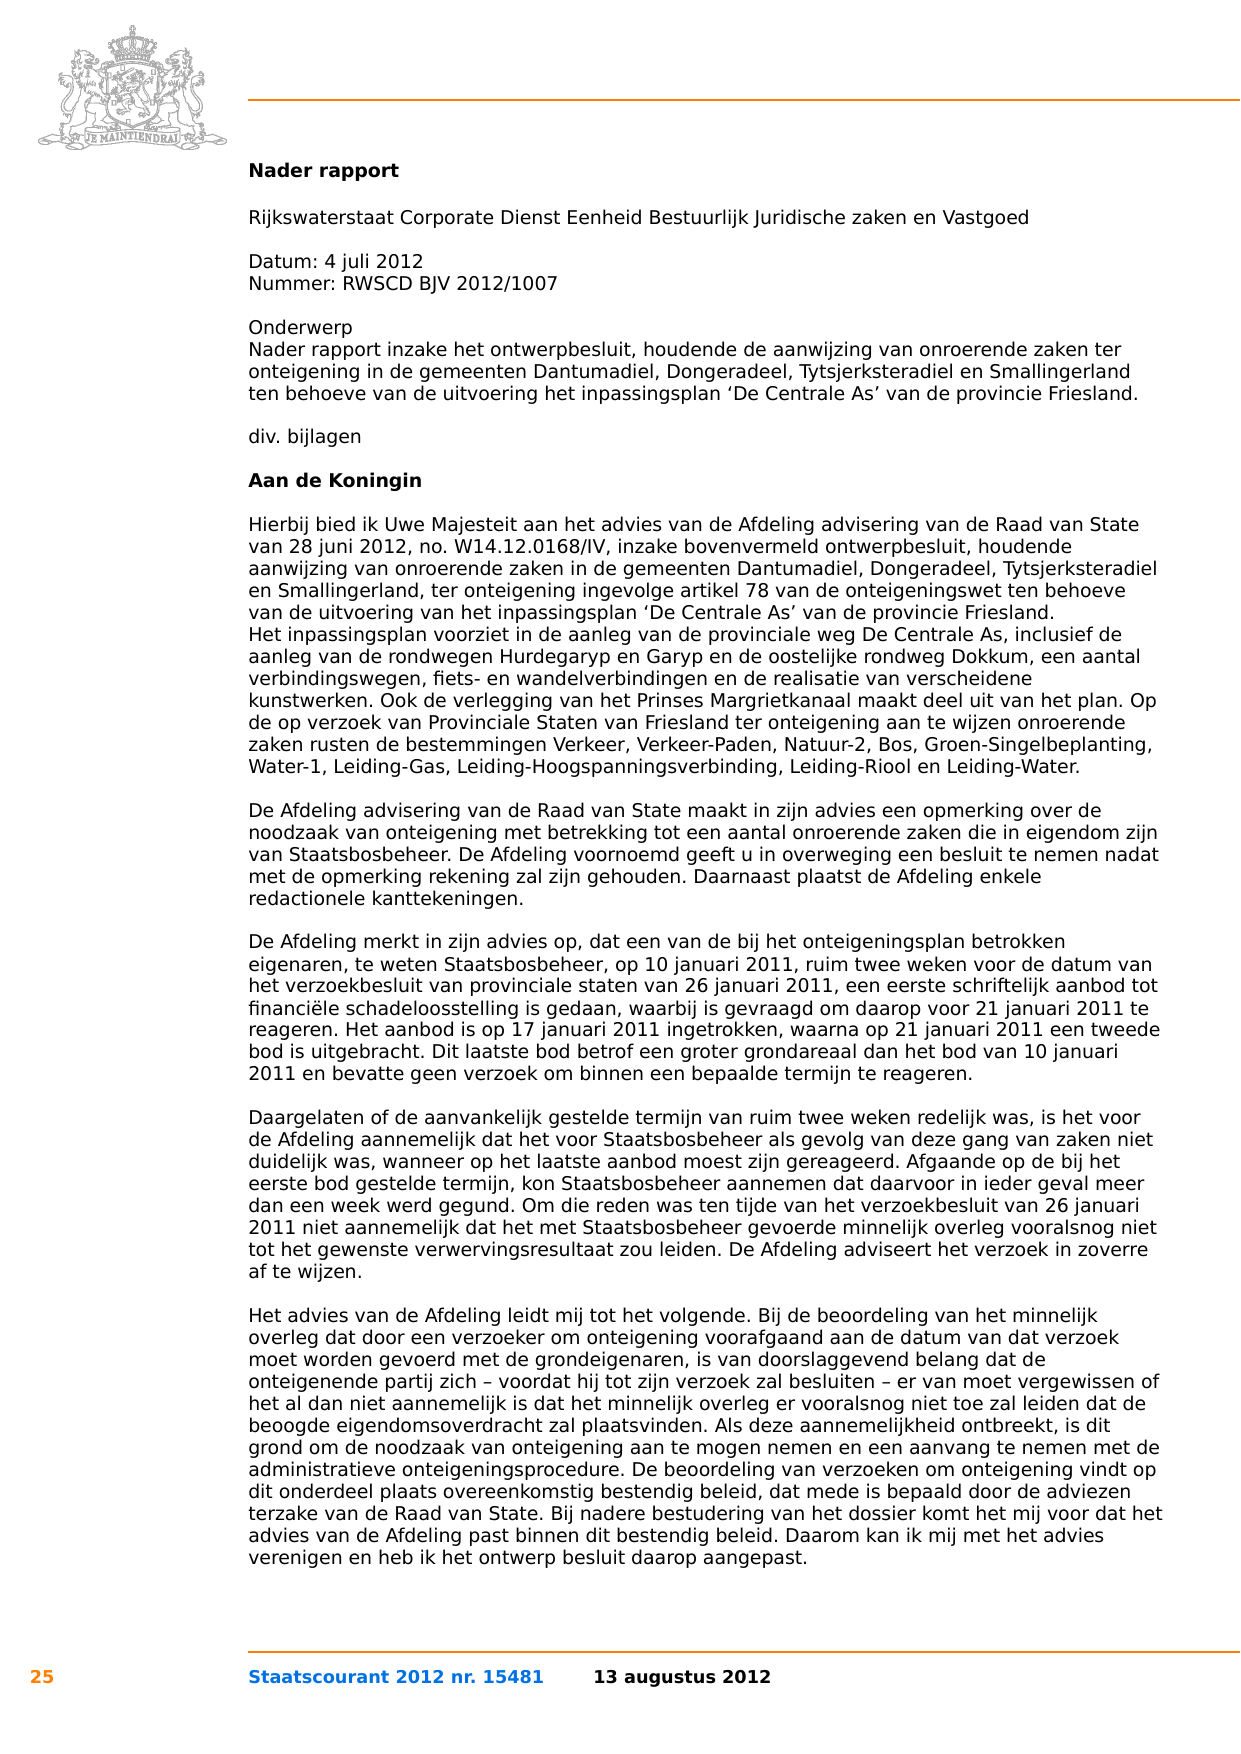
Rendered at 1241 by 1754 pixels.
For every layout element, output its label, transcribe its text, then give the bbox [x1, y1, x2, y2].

text Het inpassingsplan voorziet in de aanleg van de provinciale weg De Centrale As, inclusief de aanleg van de rondwegen Hurdegaryp en Garyp en de oostelijke rondweg Dokkum, een aantal verbindingswegen, fiets- en wandelverbindingen en de realisatie van verscheidene kunstwerken. Ook de verlegging van het Prinses Margrietkanaal maakt deel uit van het plan. Op de op verzoek van Provinciale Staten van Friesland ter onteigening aan te wijzen onroerende zaken rusten de bestemmingen Verkeer, Verkeer-Paden, Natuur-2, Bos, Groen-Singelbeplanting, Water-1, Leiding-Gas, Leiding-Hoogspanningsverbinding, Leiding-Riool en Leiding-Water. [248, 624, 1163, 778]
text Nummer: RWSCD BJV 2012/1007 [248, 273, 1163, 295]
text Rijkswaterstaat Corporate Dienst Eenheid Bestuurlijk Juridische zaken en Vastgoed [248, 207, 1163, 229]
text Datum: 4 juli 2012 [248, 251, 1163, 273]
text Onderwerp [248, 317, 1163, 338]
text Nader rapport inzake het ontwerpbesluit, houdende de aanwijzing van onroerende zaken ter onteigening in de gemeenten Dantumadiel, Dongeradeel, Tytsjerksteradiel en Smallingerland ten behoeve van de uitvoering het inpassingsplan ‘De Centrale As’ van de provincie Friesland. [248, 338, 1163, 404]
text De Afdeling advisering van de Raad van State maakt in zijn advies een opmerking over de noodzaak van onteigening met betrekking tot een aantal onroerende zaken die in eigendom zijn van Staatsbosbeheer. De Afdeling voornoemd geeft u in overweging een besluit te nemen nadat met de opmerking rekening zal zijn gehouden. Daarnaast plaatst de Afdeling enkele redactionele kanttekeningen. [248, 800, 1163, 909]
text Hierbij bied ik Uwe Majesteit aan het advies van de Afdeling advisering van de Raad van State van 28 juni 2012, no. W14.12.0168/IV, inzake bovenvermeld ontwerpbesluit, houdende aanwijzing van onroerende zaken in de gemeenten Dantumadiel, Dongeradeel, Tytsjerksteradiel en Smallingerland, ter onteigening ingevolge artikel 78 van de onteigeningswet ten behoeve van de uitvoering van het inpassingsplan ‘De Centrale As’ van de provincie Friesland. [248, 514, 1163, 624]
text div. bijlagen [248, 426, 1163, 448]
picture [38, 25, 227, 150]
text Het advies van de Afdeling leidt mij tot het volgende. Bij de beoordeling van het minnelijk overleg dat door een verzoeker om onteigening voorafgaand aan de datum van dat verzoek moet worden gevoerd met de grondeigenaren, is van doorslaggevend belang dat de onteigenende partij zich – voordat hij tot zijn verzoek zal besluiten – er van moet vergewissen of het al dan niet aannemelijk is dat het minnelijk overleg er vooralsnog niet toe zal leiden dat de beoogde eigendomsoverdracht zal plaatsvinden. Als deze aannemelijkheid ontbreekt, is dit grond om de noodzaak van onteigening aan te mogen nemen en een aanvang te nemen met de administratieve onteigeningsprocedure. De beoordeling van verzoeken om onteigening vindt op dit onderdeel plaats overeenkomstig bestendig beleid, dat mede is bepaald door de adviezen terzake van de Raad van State. Bij nadere bestudering van het dossier komt het mij voor dat het advies van de Afdeling past binnen dit bestendig beleid. Daarom kan ik mij met het advies verenigen en heb ik het ontwerp besluit daarop aangepast. [248, 1305, 1163, 1569]
text De Afdeling merkt in zijn advies op, dat een van de bij het onteigeningsplan betrokken eigenaren, te weten Staatsbosbeheer, op 10 januari 2011, ruim twee weken voor de datum van het verzoekbesluit van provinciale staten van 26 januari 2011, een eerste schriftelijk aanbod tot financiële schadeloosstelling is gedaan, waarbij is gevraagd om daarop voor 21 januari 2011 te reageren. Het aanbod is op 17 januari 2011 ingetrokken, waarna op 21 januari 2011 een tweede bod is uitgebracht. Dit laatste bod betrof een groter grondareaal dan het bod van 10 januari 2011 en bevatte geen verzoek om binnen een bepaalde termijn te reageren. [248, 931, 1163, 1085]
text Aan de Koningin [248, 470, 1163, 492]
subtitle Nader rapport [248, 160, 1163, 182]
text Daargelaten of de aanvankelijk gestelde termijn van ruim twee weken redelijk was, is het voor de Afdeling aannemelijk dat het voor Staatsbosbeheer als gevolg van deze gang van zaken niet duidelijk was, wanneer op het laatste aanbod moest zijn gereageerd. Afgaande op de bij het eerste bod gestelde termijn, kon Staatsbosbeheer aannemen dat daarvoor in ieder geval meer dan een week werd gegund. Om die reden was ten tijde van het verzoekbesluit van 26 januari 2011 niet aannemelijk dat het met Staatsbosbeheer gevoerde minnelijk overleg vooralsnog niet tot het gewenste verwervingsresultaat zou leiden. De Afdeling adviseert het verzoek in zoverre af te wijzen. [248, 1107, 1163, 1283]
